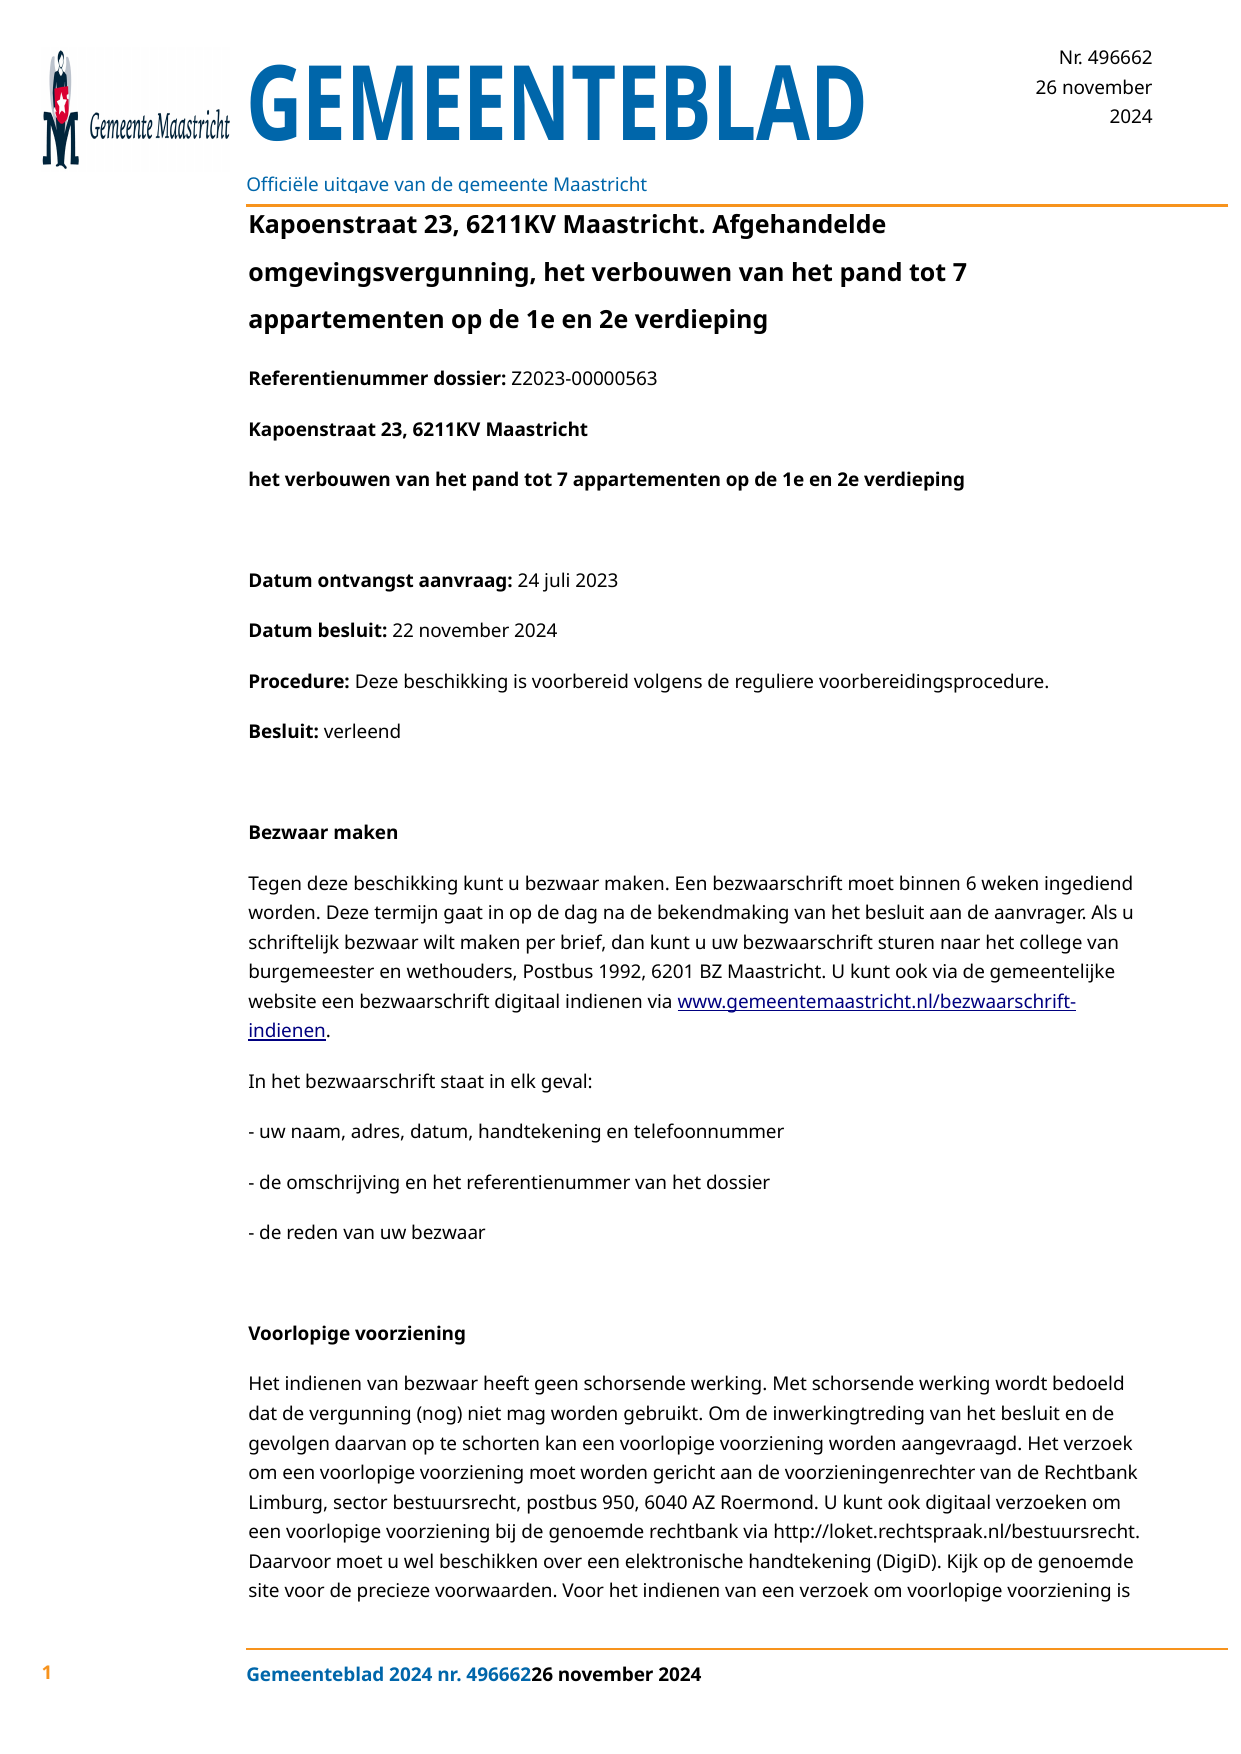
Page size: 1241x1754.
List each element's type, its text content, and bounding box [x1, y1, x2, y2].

text Kapoenstraat 23, 6211KV Maastricht. Afgehandelde omgevingsvergunning, het verbouwen van het pand tot 7 appartementen op de 1e en 2e verdieping [248, 207, 1152, 336]
text Bezwaar maken [248, 819, 1152, 845]
text Kapoenstraat 23, 6211KV Maastricht [248, 416, 1152, 442]
text het verbouwen van het pand tot 7 appartementen op de 1e en 2e verdieping [248, 466, 1152, 492]
picture [41, 47, 231, 172]
text In het bezwaarschrift staat in elk geval: [248, 1068, 1152, 1094]
text - de omschrijving en het referentienummer van het dossier [248, 1169, 1152, 1194]
text Het indienen van bezwaar heeft geen schorsende werking. Met schorsende werking wordt bedoeld dat de vergunning (nog) niet mag worden gebruikt. Om de inwerkingtreding van het besluit en de gevolgen daarvan op te schorten kan een voorlopige voorziening worden aangevraagd. Het verzoek om een voorlopige voorziening moet worden gericht aan de voorzieningenrechter van de Rechtbank Limburg, sector bestuursrecht, postbus 950, 6040 AZ Roermond. U kunt ook digitaal verzoeken om een voorlopige voorziening bij de genoemde rechtbank via http://loket.rechtspraak.nl/bestuursrecht. Daarvoor moet u wel beschikken over een elektronische handtekening (DigiD). Kijk op de genoemde site voor de precieze voorwaarden. Voor het indienen van een verzoek om voorlopige voorziening is [248, 1371, 1152, 1603]
text - uw naam, adres, datum, handtekening en telefoonnummer [248, 1118, 1152, 1144]
text Datum besluit: 22 november 2024 [248, 618, 1152, 643]
text - de reden van uw bezwaar [248, 1219, 1152, 1245]
text Tegen deze beschikking kunt u bezwaar maken. Een bezwaarschrift moet binnen 6 weken ingediend worden. Deze termijn gaat in op de dag na de bekendmaking van het besluit aan de aanvrager. Als u schriftelijk bezwaar wilt maken per brief, dan kunt u uw bezwaarschrift sturen naar het college van burgemeester en wethouders, Postbus 1992, 6201 BZ Maastricht. U kunt ook via de gemeentelijke website een bezwaarschrift digitaal indienen via www.gemeentemaastricht.nl/bezwaarschrift-indienen. [248, 870, 1152, 1043]
text Referentienummer dossier: Z2023-00000563 [248, 366, 1152, 391]
text Datum ontvangst aanvraag: 24 juli 2023 [248, 567, 1152, 593]
text Besluit: verleend [248, 718, 1152, 744]
text Voorlopige voorziening [248, 1320, 1152, 1346]
text Procedure: Deze beschikking is voorbereid volgens de reguliere voorbereidingsprocedure. [248, 668, 1152, 694]
